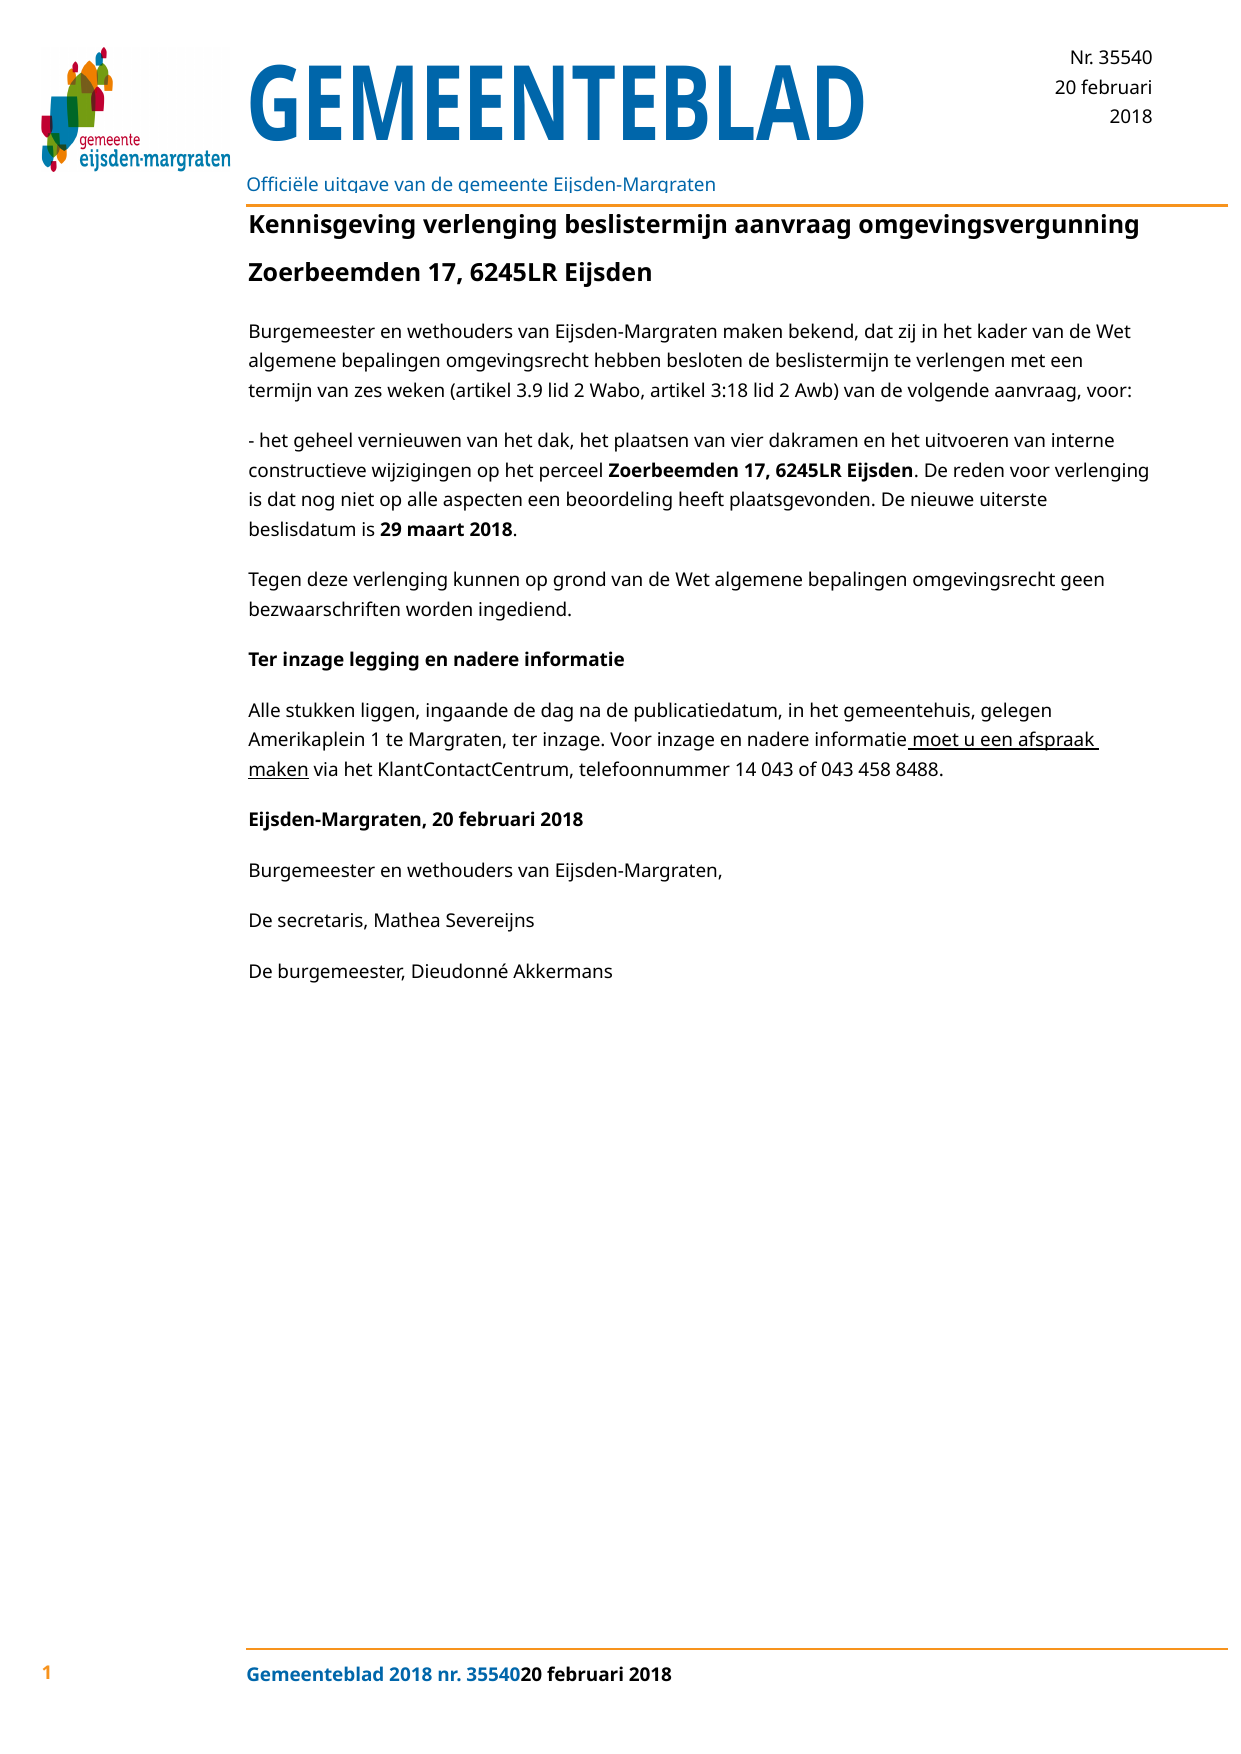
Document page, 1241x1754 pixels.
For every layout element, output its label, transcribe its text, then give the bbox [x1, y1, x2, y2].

text Burgemeester en wethouders van Eijsden-Margraten, [248, 857, 1152, 883]
text De burgemeester, Dieudonné Akkermans [248, 958, 1152, 984]
text Kennisgeving verlenging beslistermijn aanvraag omgevingsvergunning Zoerbeemden 17, 6245LR Eijsden [248, 207, 1152, 288]
text - het geheel vernieuwen van het dak, het plaatsen van vier dakramen en het uitvoeren van interne constructieve wijzigingen op het perceel Zoerbeemden 17, 6245LR Eijsden. De reden voor verlenging is dat nog niet op alle aspecten een beoordeling heeft plaatsgevonden. De nieuwe uiterste beslisdatum is 29 maart 2018. [248, 427, 1152, 542]
text Ter inzage legging en nadere informatie [248, 647, 1152, 672]
text Tegen deze verlenging kunnen op grond van de Wet algemene bepalingen omgevingsrecht geen bezwaarschriften worden ingediend. [248, 567, 1152, 622]
text Eijsden-Margraten, 20 februari 2018 [248, 807, 1152, 832]
picture [41, 47, 231, 172]
text Burgemeester en wethouders van Eijsden-Margraten maken bekend, dat zij in het kader van de Wet algemene bepalingen omgevingsrecht hebben besloten de beslistermijn te verlengen met een termijn van zes weken (artikel 3.9 lid 2 Wabo, artikel 3:18 lid 2 Awb) van de volgende aanvraag, voor: [248, 318, 1152, 403]
text Alle stukken liggen, ingaande de dag na de publicatiedatum, in het gemeentehuis, gelegen Amerikaplein 1 te Margraten, ter inzage. Voor inzage en nadere informatie moet u een afspraak maken via het KlantContactCentrum, telefoonnummer 14 043 of 043 458 8488. [248, 697, 1152, 782]
text De secretaris, Mathea Severeijns [248, 907, 1152, 933]
